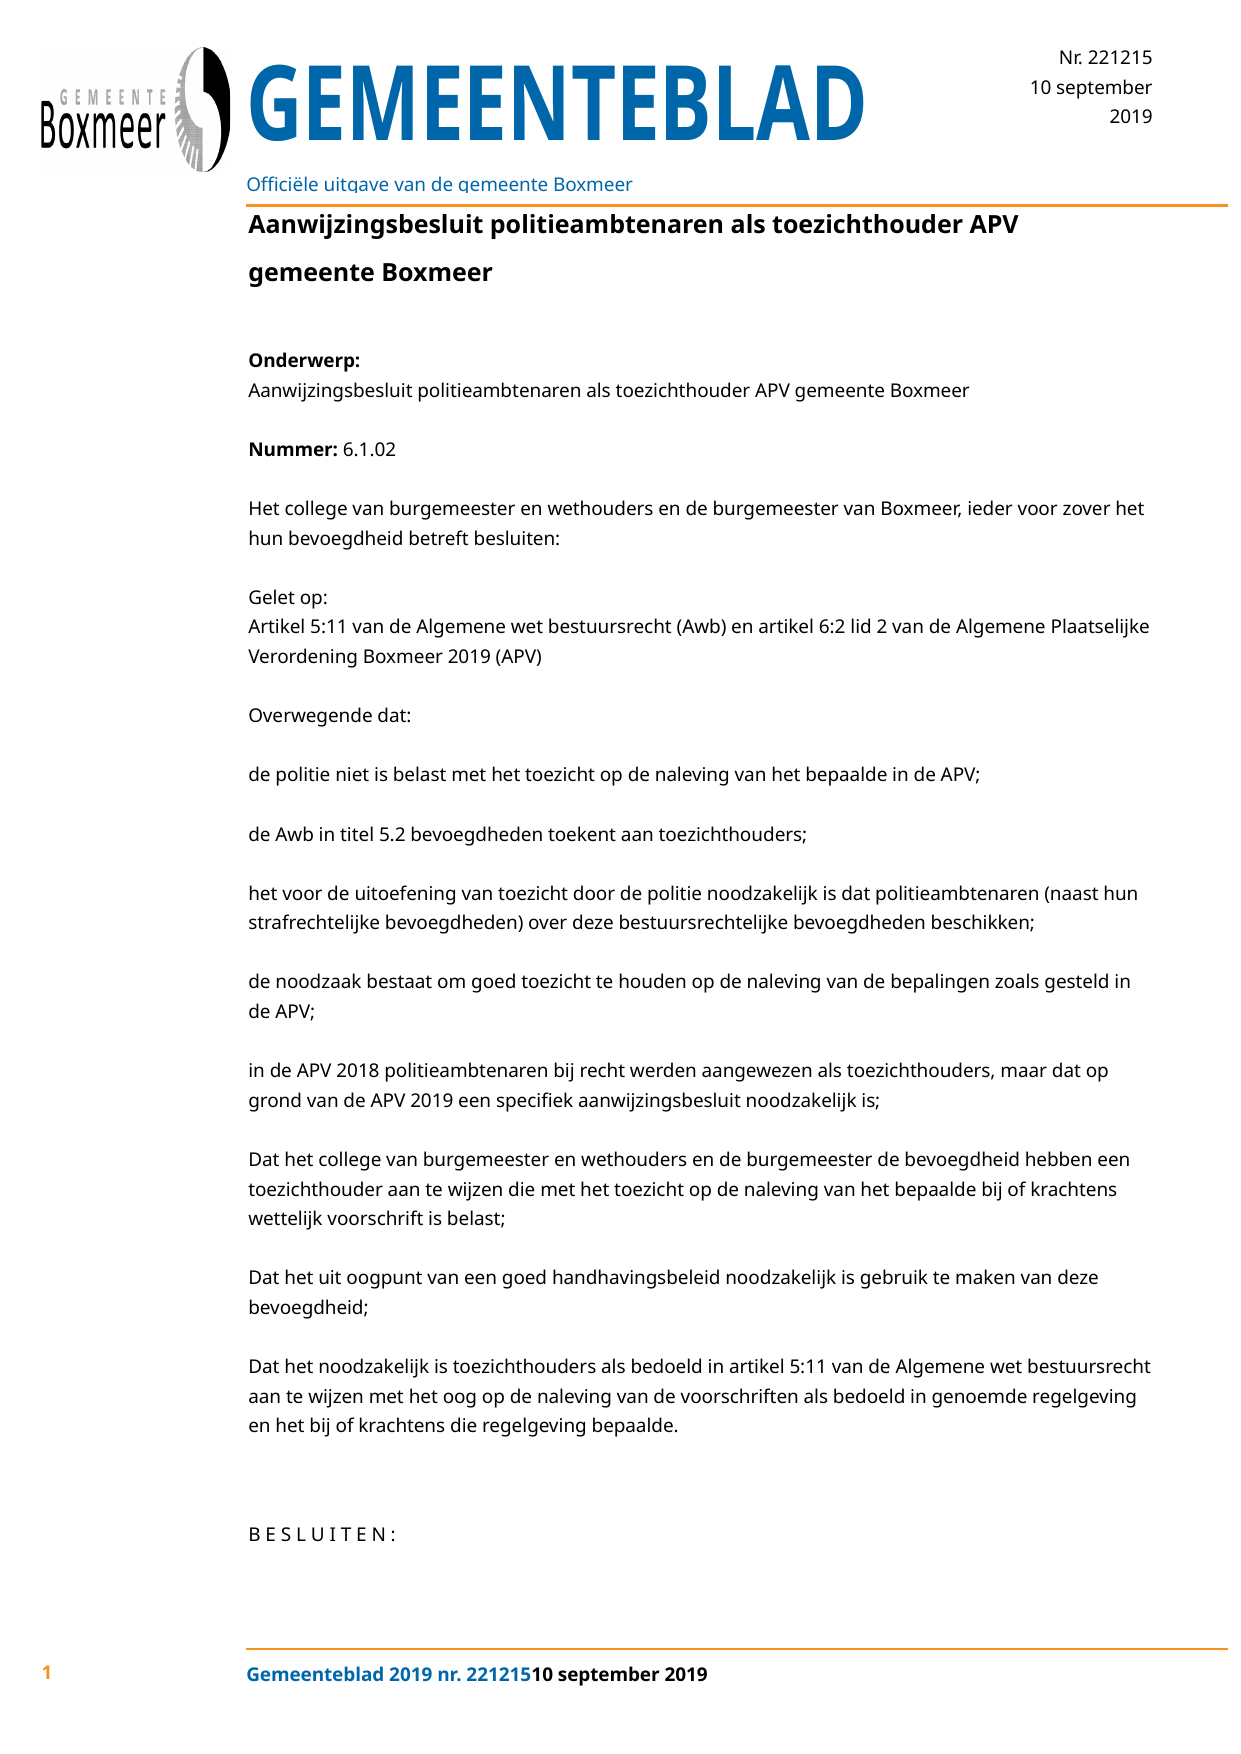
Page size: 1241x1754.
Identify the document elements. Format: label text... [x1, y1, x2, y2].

text Artikel 5:11 van de Algemene wet bestuursrecht (Awb) en artikel 6:2 lid 2 van de Algemene Plaatselijke Verordening Boxmeer 2019 (APV) [248, 614, 1152, 669]
text Onderwerp: [248, 347, 1152, 373]
text het voor de uitoefening van toezicht door de politie noodzakelijk is dat politieambtenaren (naast hun strafrechtelijke bevoegdheden) over deze bestuursrechtelijke bevoegdheden beschikken; [248, 880, 1152, 935]
text in de APV 2018 politieambtenaren bij recht werden aangewezen als toezichthouders, maar dat op grond van de APV 2019 een specifiek aanwijzingsbesluit noodzakelijk is; [248, 1057, 1152, 1113]
text de Awb in titel 5.2 bevoegdheden toekent aan toezichthouders; [248, 821, 1152, 847]
text Dat het college van burgemeester en wethouders en de burgemeester de bevoegdheid hebben een toezichthouder aan te wijzen die met het toezicht op de naleving van het bepaalde bij of krachtens wettelijk voorschrift is belast; [248, 1146, 1152, 1231]
text de politie niet is belast met het toezicht op de naleving van het bepaalde in de APV; [248, 762, 1152, 787]
text Dat het noodzakelijk is toezichthouders als bedoeld in artikel 5:11 van de Algemene wet bestuursrecht aan te wijzen met het oog op de naleving van de voorschriften als bedoeld in genoemde regelgeving en het bij of krachtens die regelgeving bepaalde. [248, 1353, 1152, 1438]
picture [41, 47, 231, 172]
text Het college van burgemeester en wethouders en de burgemeester van Boxmeer, ieder voor zover het hun bevoegdheid betreft besluiten: [248, 495, 1152, 551]
text Gelet op: [248, 584, 1152, 610]
text Overwegende dat: [248, 702, 1152, 728]
text Aanwijzingsbesluit politieambtenaren als toezichthouder APV gemeente Boxmeer [248, 207, 1152, 288]
text Nummer: 6.1.02 [248, 436, 1152, 462]
text Aanwijzingsbesluit politieambtenaren als toezichthouder APV gemeente Boxmeer [248, 377, 1152, 403]
text Dat het uit oogpunt van een goed handhavingsbeleid noodzakelijk is gebruik te maken van deze bevoegdheid; [248, 1264, 1152, 1320]
text B E S L U I T E N : [248, 1521, 1152, 1547]
text de noodzaak bestaat om goed toezicht te houden op de naleving van de bepalingen zoals gesteld in de APV; [248, 969, 1152, 1024]
